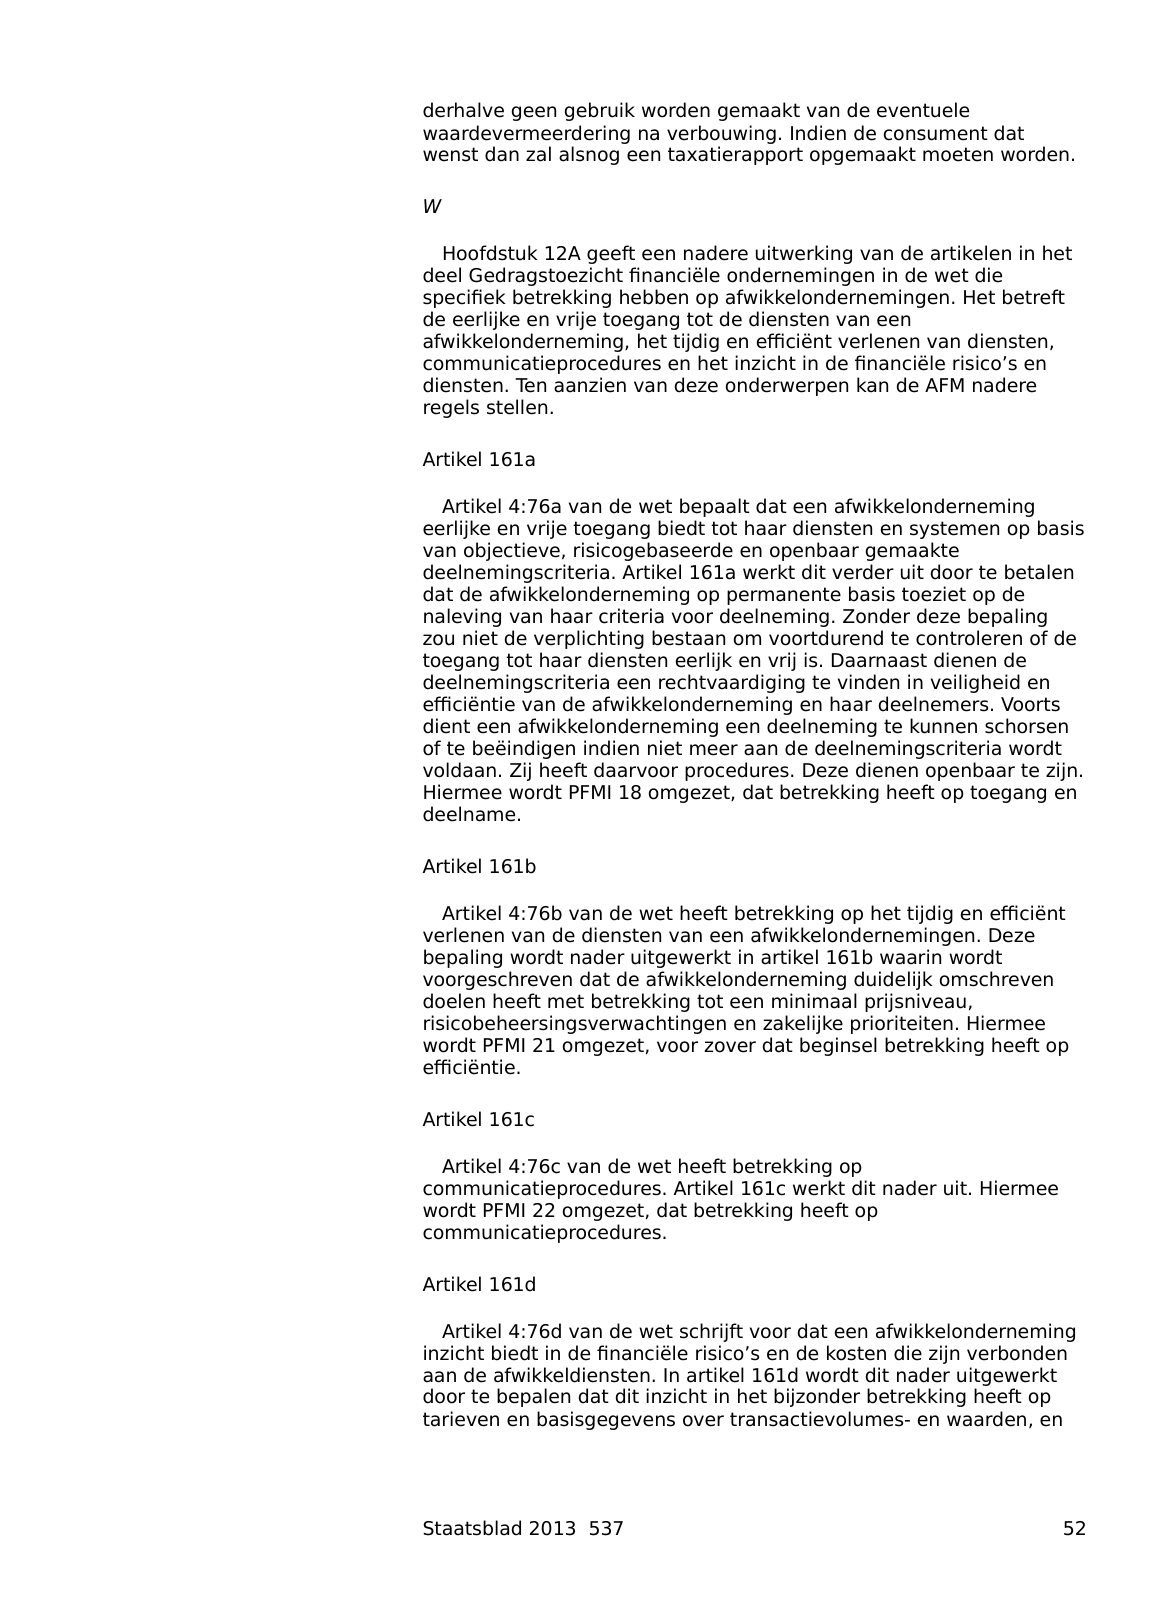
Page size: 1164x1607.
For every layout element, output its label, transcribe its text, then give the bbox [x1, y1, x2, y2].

subtitle Artikel 161d [422, 1273, 1087, 1296]
subtitle W [422, 196, 1087, 218]
subtitle Artikel 161c [422, 1109, 1087, 1131]
text Artikel 4:76b van de wet heeft betrekking op het tijdig en efficiënt verlenen van de diensten van een afwikkelondernemingen. Deze bepaling wordt nader uitgewerkt in artikel 161b waarin wordt voorgeschreven dat de afwikkelonderneming duidelijk omschreven doelen heeft met betrekking tot een minimaal prijsniveau, risicobeheersingsverwachtingen en zakelijke prioriteiten. Hiermee wordt PFMI 21 omgezet, voor zover dat beginsel betrekking heeft op efficiëntie. [422, 903, 1087, 1079]
text Artikel 4:76a van de wet bepaalt dat een afwikkelonderneming eerlijke en vrije toegang biedt tot haar diensten en systemen op basis van objectieve, risicogebaseerde en openbaar gemaakte deelnemingscriteria. Artikel 161a werkt dit verder uit door te betalen dat de afwikkelonderneming op permanente basis toeziet op de naleving van haar criteria voor deelneming. Zonder deze bepaling zou niet de verplichting bestaan om voortdurend te controleren of de toegang tot haar diensten eerlijk en vrij is. Daarnaast dienen de deelnemingscriteria een rechtvaardiging te vinden in veiligheid en efficiëntie van de afwikkelonderneming en haar deelnemers. Voorts dient een afwikkelonderneming een deelneming te kunnen schorsen of te beëindigen indien niet meer aan de deelnemingscriteria wordt voldaan. Zij heeft daarvoor procedures. Deze dienen openbaar te zijn. Hiermee wordt PFMI 18 omgezet, dat betrekking heeft op toegang en deelname. [422, 496, 1087, 826]
subtitle Artikel 161b [422, 856, 1087, 878]
text derhalve geen gebruik worden gemaakt van de eventuele waardevermeerdering na verbouwing. Indien de consument dat wenst dan zal alsnog een taxatierapport opgemaakt moeten worden. [422, 100, 1087, 166]
text Artikel 4:76d van de wet schrijft voor dat een afwikkelonderneming inzicht biedt in de financiële risico’s en de kosten die zijn verbonden aan de afwikkeldiensten. In artikel 161d wordt dit nader uitgewerkt door te bepalen dat dit inzicht in het bijzonder betrekking heeft op tarieven en basisgegevens over transactievolumes- en waarden, en [422, 1321, 1087, 1430]
text Hoofdstuk 12A geeft een nadere uitwerking van de artikelen in het deel Gedragstoezicht financiële ondernemingen in de wet die specifiek betrekking hebben op afwikkelondernemingen. Het betreft de eerlijke en vrije toegang tot de diensten van een afwikkelonderneming, het tijdig en efficiënt verlenen van diensten, communicatieprocedures en het inzicht in de financiële risico’s en diensten. Ten aanzien van deze onderwerpen kan de AFM nadere regels stellen. [422, 243, 1087, 419]
subtitle Artikel 161a [422, 449, 1087, 471]
text Artikel 4:76c van de wet heeft betrekking op communicatieprocedures. Artikel 161c werkt dit nader uit. Hiermee wordt PFMI 22 omgezet, dat betrekking heeft op communicatieprocedures. [422, 1156, 1087, 1243]
